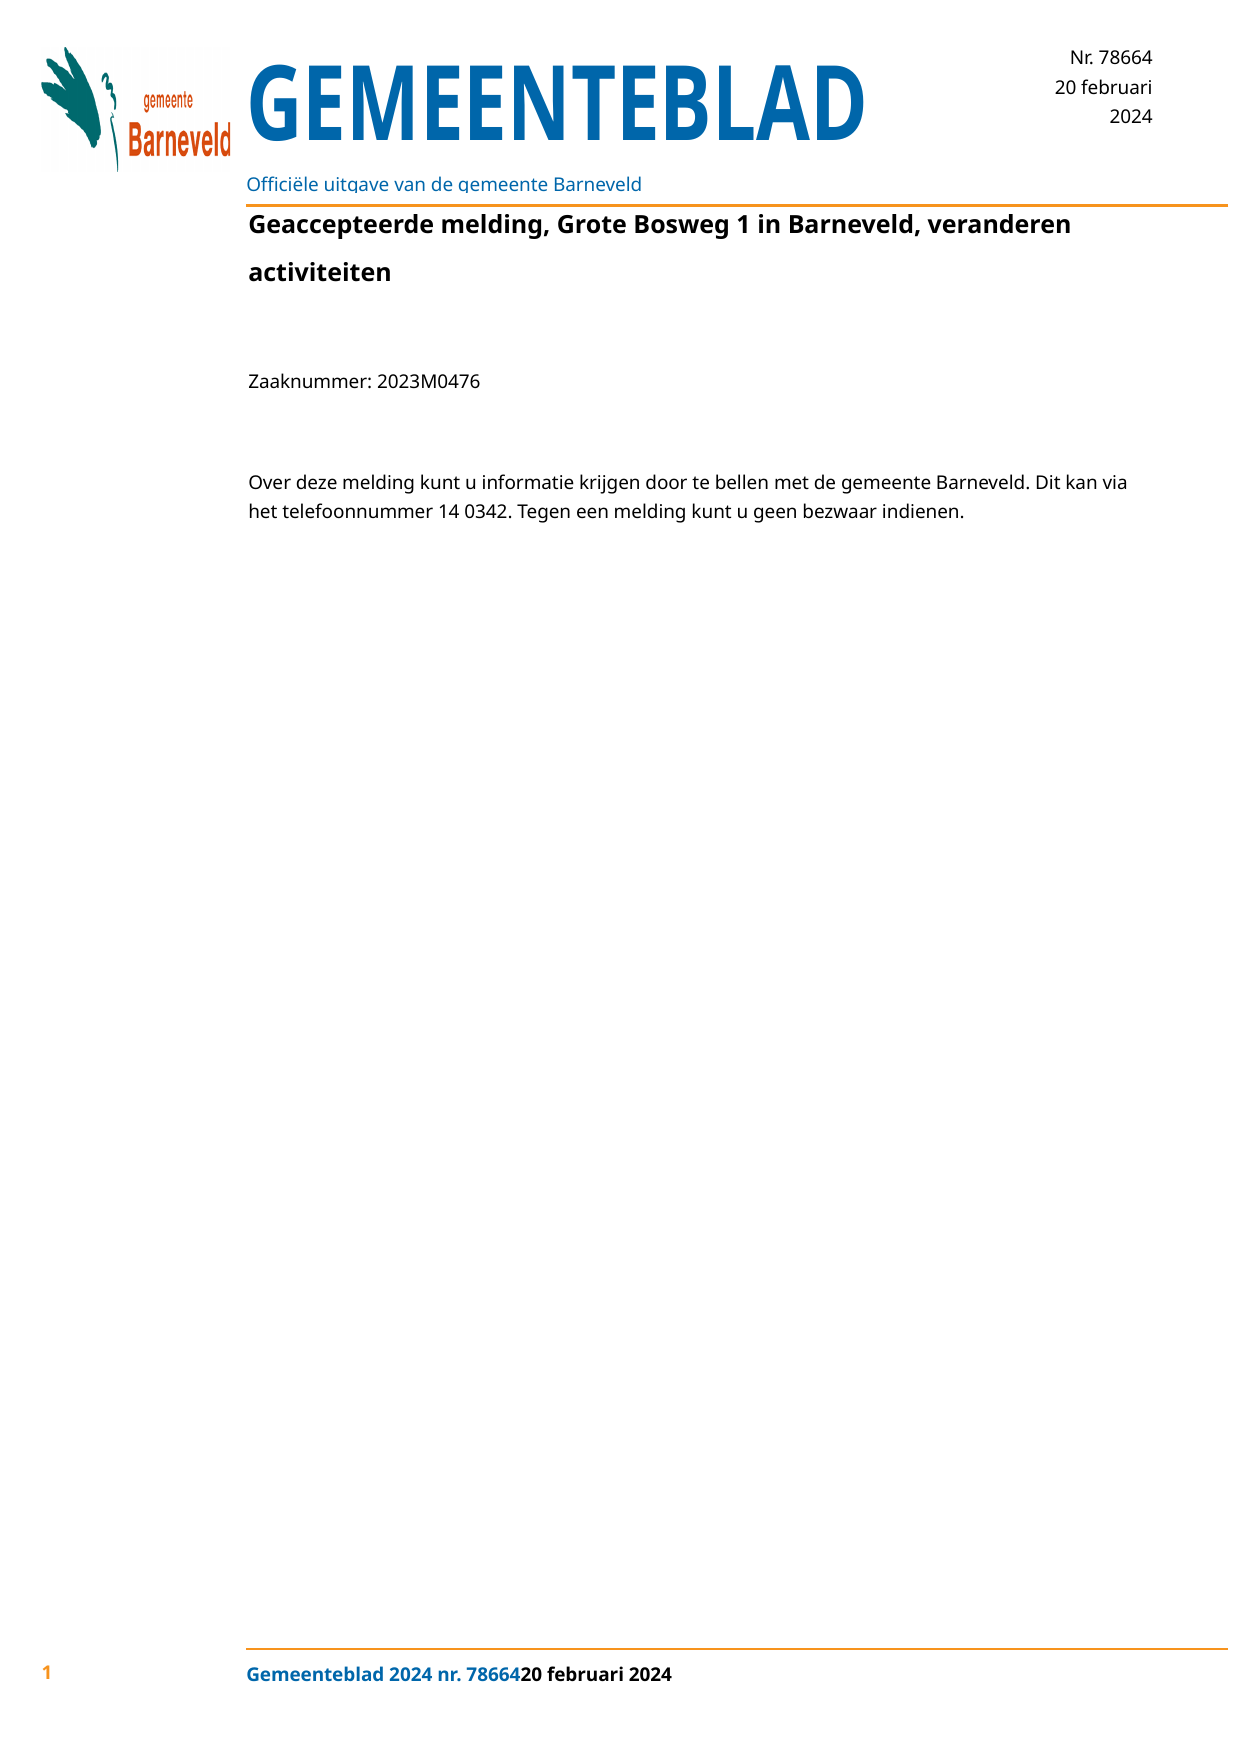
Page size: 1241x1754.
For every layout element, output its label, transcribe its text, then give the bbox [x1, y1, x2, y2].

picture [41, 47, 231, 172]
text Zaaknummer: 2023M0476 [248, 368, 1152, 394]
text Geaccepteerde melding, Grote Bosweg 1 in Barneveld, veranderen activiteiten [248, 207, 1152, 288]
text Over deze melding kunt u informatie krijgen door te bellen met de gemeente Barneveld. Dit kan via het telefoonnummer 14 0342. Tegen een melding kunt u geen bezwaar indienen. [248, 469, 1152, 524]
